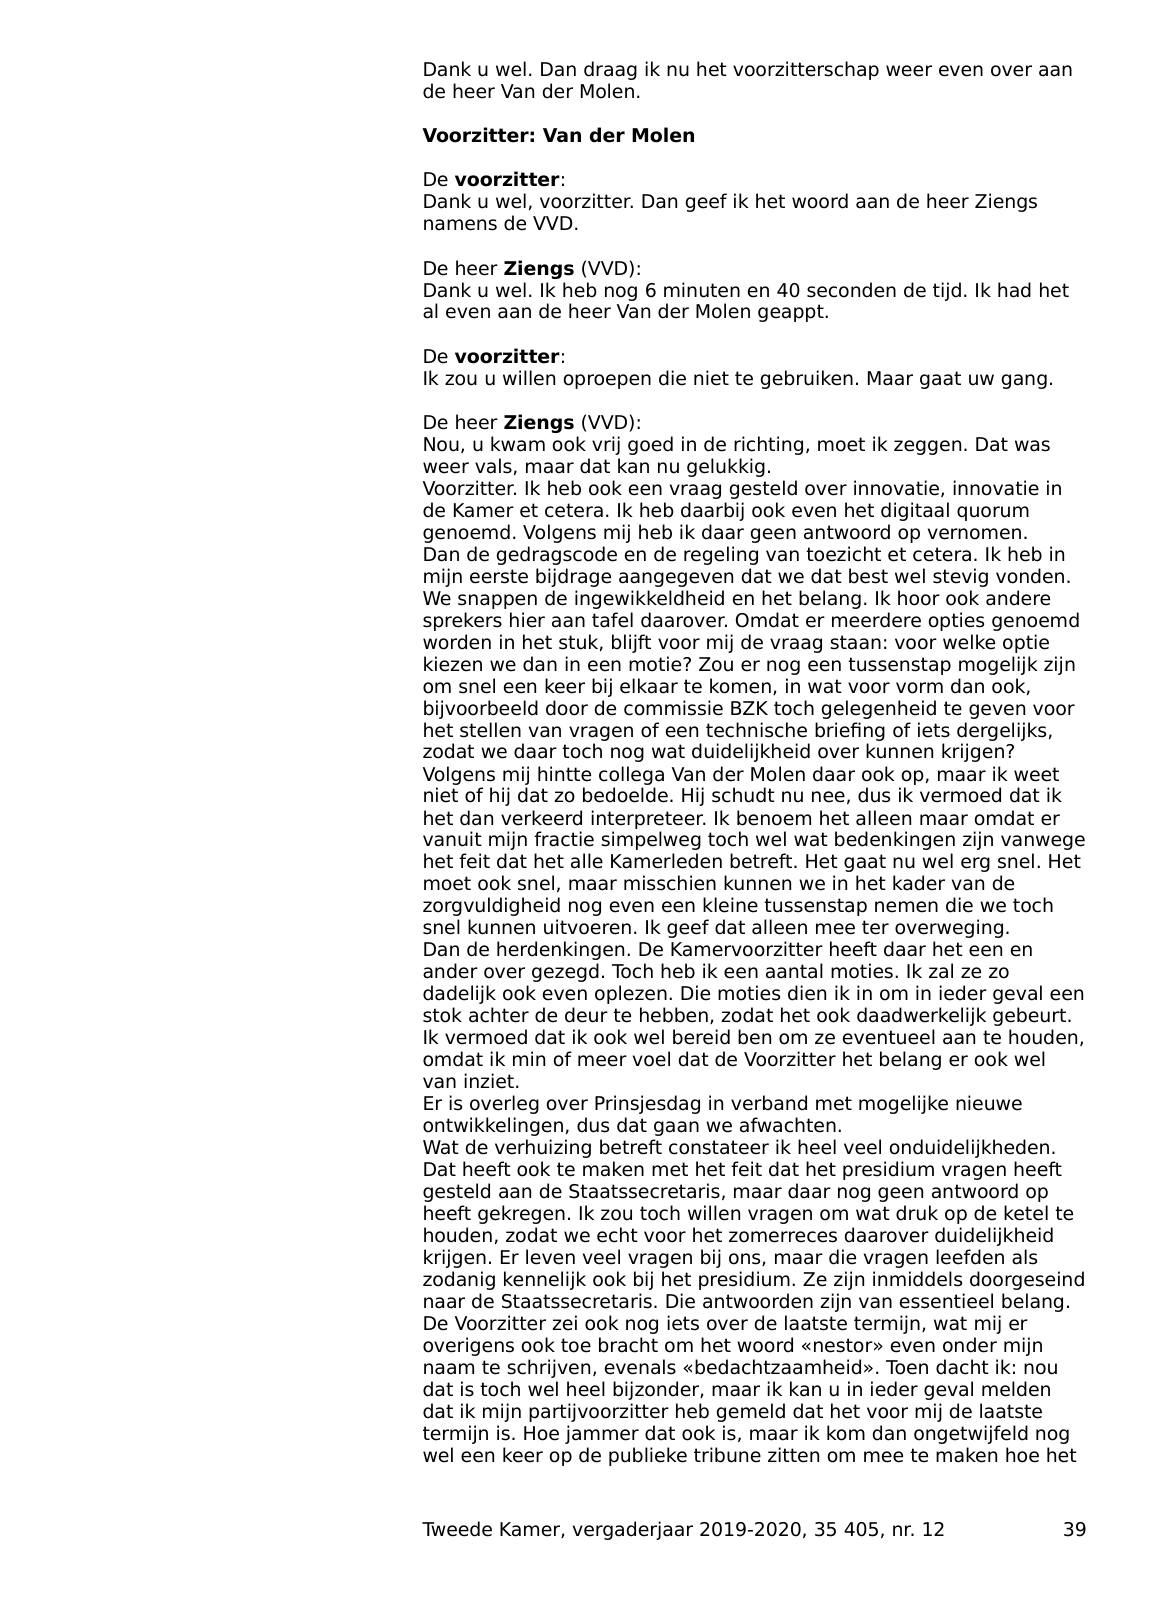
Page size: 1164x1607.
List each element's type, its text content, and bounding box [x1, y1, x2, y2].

text Dan de gedragscode en de regeling van toezicht et cetera. Ik heb in mijn eerste bijdrage aangegeven dat we dat best wel stevig vonden. We snappen de ingewikkeldheid en het belang. Ik hoor ook andere sprekers hier aan tafel daarover. Omdat er meerdere opties genoemd worden in het stuk, blijft voor mij de vraag staan: voor welke optie kiezen we dan in een motie? Zou er nog een tussenstap mogelijk zijn om snel een keer bij elkaar te komen, in wat voor vorm dan ook, bijvoorbeeld door de commissie BZK toch gelegenheid te geven voor het stellen van vragen of een technische briefing of iets dergelijks, zodat we daar toch nog wat duidelijkheid over kunnen krijgen? Volgens mij hintte collega Van der Molen daar ook op, maar ik weet niet of hij dat zo bedoelde. Hij schudt nu nee, dus ik vermoed dat ik het dan verkeerd interpreteer. Ik benoem het alleen maar omdat er vanuit mijn fractie simpelweg toch wel wat bedenkingen zijn vanwege het feit dat het alle Kamerleden betreft. Het gaat nu wel erg snel. Het moet ook snel, maar misschien kunnen we in het kader van de zorgvuldigheid nog even een kleine tussenstap nemen die we toch snel kunnen uitvoeren. Ik geef dat alleen mee ter overweging. [422, 544, 1087, 939]
text Wat de verhuizing betreft constateer ik heel veel onduidelijkheden. Dat heeft ook te maken met het feit dat het presidium vragen heeft gesteld aan de Staatssecretaris, maar daar nog geen antwoord op heeft gekregen. Ik zou toch willen vragen om wat druk op de ketel te houden, zodat we echt voor het zomerreces daarover duidelijkheid krijgen. Er leven veel vragen bij ons, maar die vragen leefden als zodanig kennelijk ook bij het presidium. Ze zijn inmiddels doorgeseind naar de Staatssecretaris. Die antwoorden zijn van essentieel belang. [422, 1137, 1087, 1313]
text De voorzitter: [422, 169, 1087, 191]
text De Voorzitter zei ook nog iets over de laatste termijn, wat mij er overigens ook toe bracht om het woord «nestor» even onder mijn naam te schrijven, evenals «bedachtzaamheid». Toen dacht ik: nou dat is toch wel heel bijzonder, maar ik kan u in ieder geval melden dat ik mijn partijvoorzitter heb gemeld dat het voor mij de laatste termijn is. Hoe jammer dat ook is, maar ik kom dan ongetwijfeld nog wel een keer op de publieke tribune zitten om mee te maken hoe het [422, 1313, 1087, 1467]
text Dank u wel. Ik heb nog 6 minuten en 40 seconden de tijd. Ik had het al even aan de heer Van der Molen geappt. [422, 279, 1087, 323]
text Voorzitter: Van der Molen [422, 125, 1087, 147]
text De heer Ziengs (VVD): [422, 412, 1087, 434]
text De voorzitter: [422, 346, 1087, 368]
text Dank u wel. Dan draag ik nu het voorzitterschap weer even over aan de heer Van der Molen. [422, 59, 1087, 103]
text De heer Ziengs (VVD): [422, 257, 1087, 279]
text Dan de herdenkingen. De Kamervoorzitter heeft daar het een en ander over gezegd. Toch heb ik een aantal moties. Ik zal ze zo dadelijk ook even oplezen. Die moties dien ik in om in ieder geval een stok achter de deur te hebben, zodat het ook daadwerkelijk gebeurt. Ik vermoed dat ik ook wel bereid ben om ze eventueel aan te houden, omdat ik min of meer voel dat de Voorzitter het belang er ook wel van inziet. [422, 939, 1087, 1093]
text Ik zou u willen oproepen die niet te gebruiken. Maar gaat uw gang. [422, 368, 1087, 389]
text Nou, u kwam ook vrij goed in de richting, moet ik zeggen. Dat was weer vals, maar dat kan nu gelukkig. [422, 434, 1087, 478]
text Dank u wel, voorzitter. Dan geef ik het woord aan de heer Ziengs namens de VVD. [422, 191, 1087, 235]
text Er is overleg over Prinsjesdag in verband met mogelijke nieuwe ontwikkelingen, dus dat gaan we afwachten. [422, 1093, 1087, 1137]
text Voorzitter. Ik heb ook een vraag gesteld over innovatie, innovatie in de Kamer et cetera. Ik heb daarbij ook even het digitaal quorum genoemd. Volgens mij heb ik daar geen antwoord op vernomen. [422, 478, 1087, 544]
